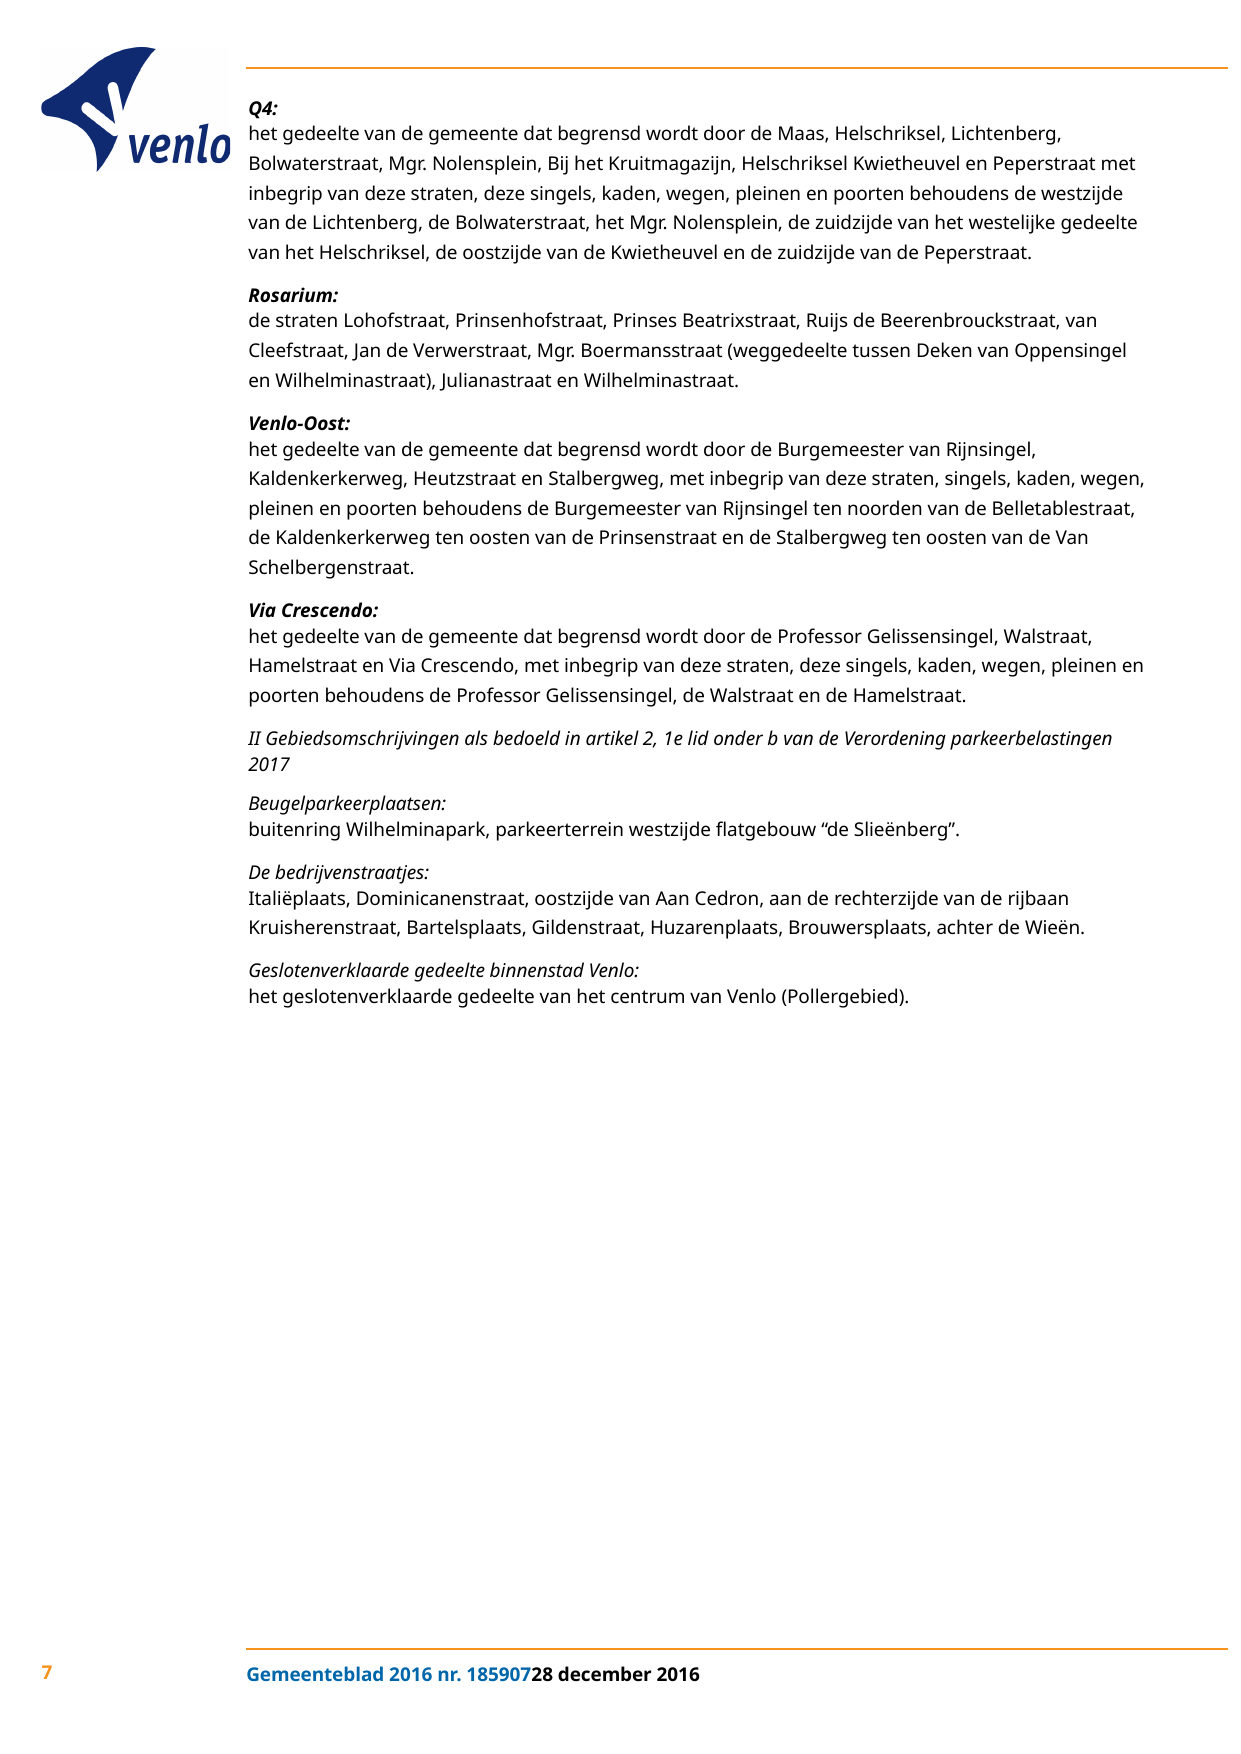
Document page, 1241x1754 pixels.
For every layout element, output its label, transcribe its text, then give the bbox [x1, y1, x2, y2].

picture [41, 47, 231, 172]
text Geslotenverklaarde gedeelte binnenstad Venlo: [248, 957, 1152, 983]
text II Gebiedsomschrijvingen als bedoeld in artikel 2, 1e lid onder b van de Verordening parkeerbelastingen 2017 [248, 725, 1152, 777]
text Via Crescendo: [248, 597, 1152, 623]
text het gedeelte van de gemeente dat begrensd wordt door de Professor Gelissensingel, Walstraat, Hamelstraat en Via Crescendo, met inbegrip van deze straten, deze singels, kaden, wegen, pleinen en poorten behoudens de Professor Gelissensingel, de Walstraat en de Hamelstraat. [248, 623, 1152, 708]
text De bedrijvenstraatjes: [248, 859, 1152, 885]
text het gedeelte van de gemeente dat begrensd wordt door de Burgemeester van Rijnsingel, Kaldenkerkerweg, Heutzstraat en Stalbergweg, met inbegrip van deze straten, singels, kaden, wegen, pleinen en poorten behoudens de Burgemeester van Rijnsingel ten noorden van de Belletablestraat, de Kaldenkerkerweg ten oosten van de Prinsenstraat en de Stalbergweg ten oosten van de Van Schelbergenstraat. [248, 436, 1152, 580]
text het gedeelte van de gemeente dat begrensd wordt door de Maas, Helschriksel, Lichtenberg, Bolwaterstraat, Mgr. Nolensplein, Bij het Kruitmagazijn, Helschriksel Kwietheuvel en Peperstraat met inbegrip van deze straten, deze singels, kaden, wegen, pleinen en poorten behoudens de westzijde van de Lichtenberg, de Bolwaterstraat, het Mgr. Nolensplein, de zuidzijde van het westelijke gedeelte van het Helschriksel, de oostzijde van de Kwietheuvel en de zuidzijde van de Peperstraat. [248, 121, 1152, 264]
text Rosarium: [248, 282, 1152, 308]
text Venlo-Oost: [248, 410, 1152, 436]
text Q4: [248, 95, 1152, 121]
text het geslotenverklaarde gedeelte van het centrum van Venlo (Pollergebied). [248, 983, 1152, 1009]
text de straten Lohofstraat, Prinsenhofstraat, Prinses Beatrixstraat, Ruijs de Beerenbrouckstraat, van Cleefstraat, Jan de Verwerstraat, Mgr. Boermansstraat (weggedeelte tussen Deken van Oppensingel en Wilhelminastraat), Julianastraat en Wilhelminastraat. [248, 308, 1152, 393]
text buitenring Wilhelminapark, parkeerterrein westzijde flatgebouw “de Slieënberg”. [248, 816, 1152, 842]
text Beugelparkeerplaatsen: [248, 790, 1152, 816]
text Italiëplaats, Dominicanenstraat, oostzijde van Aan Cedron, aan de rechterzijde van de rijbaan Kruisherenstraat, Bartelsplaats, Gildenstraat, Huzarenplaats, Brouwersplaats, achter de Wieën. [248, 885, 1152, 940]
